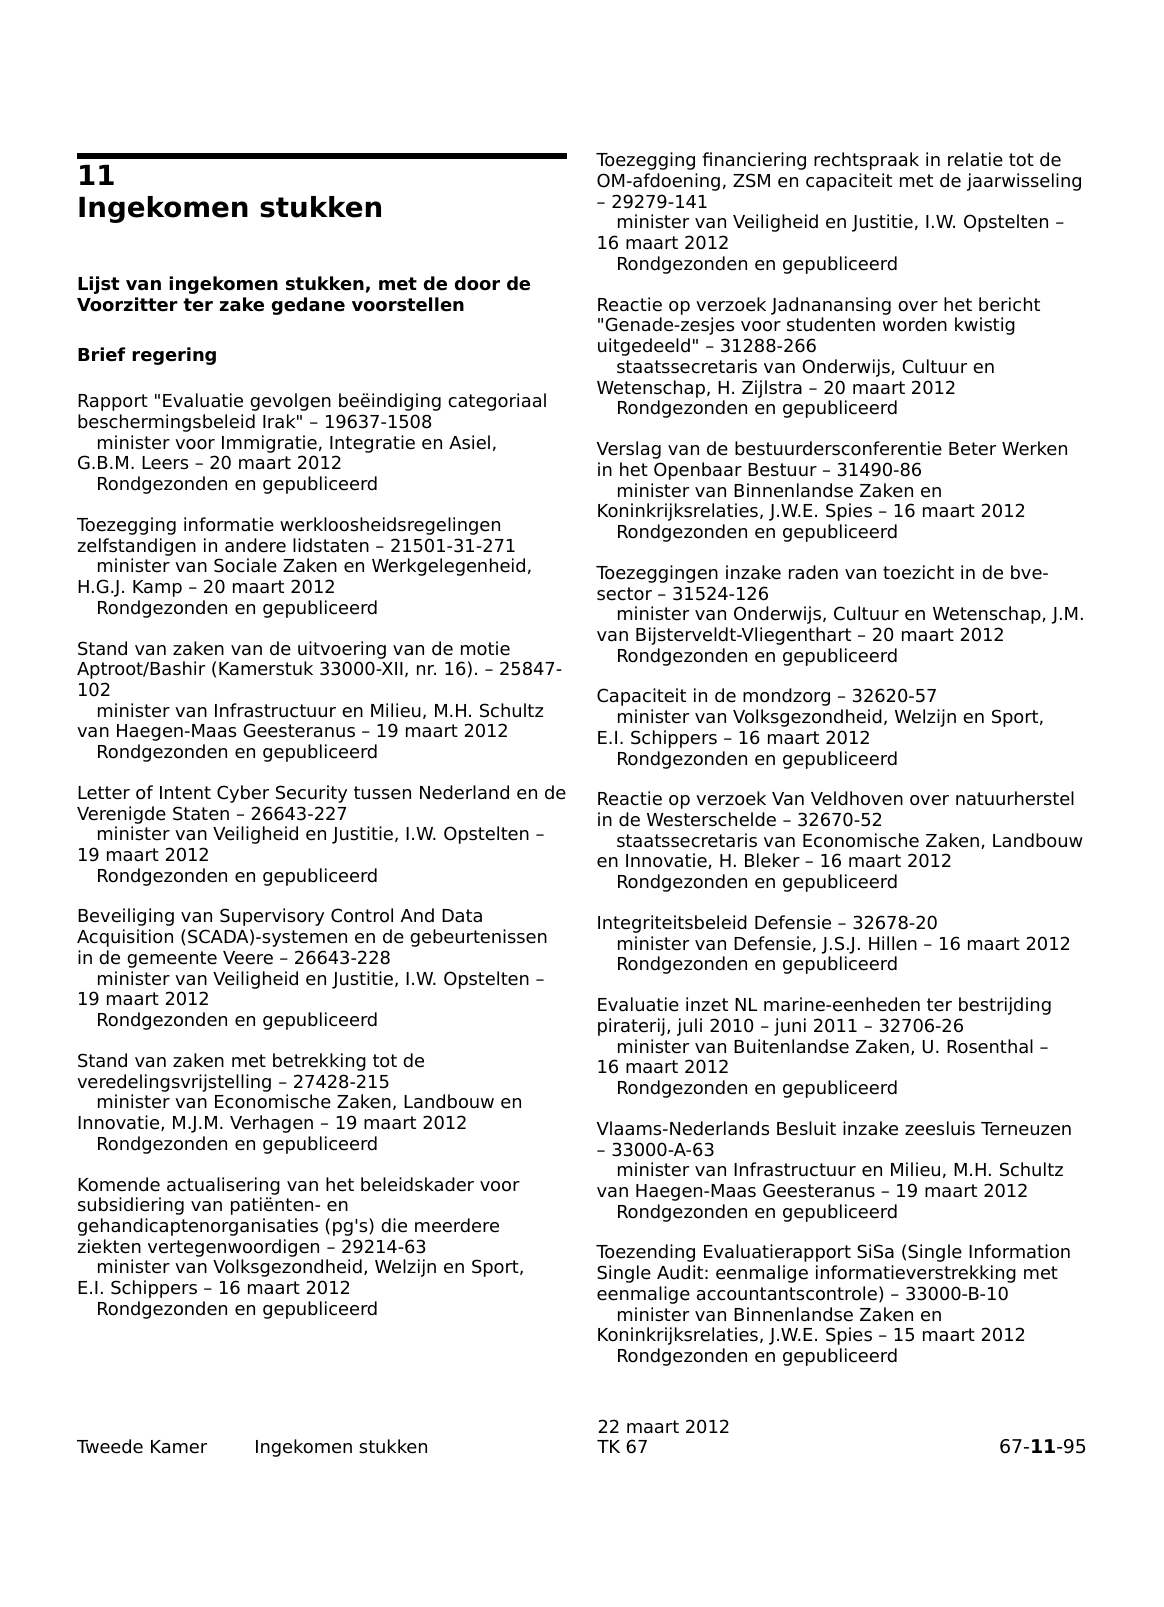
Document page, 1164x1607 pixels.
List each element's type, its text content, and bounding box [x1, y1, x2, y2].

text minister van Veiligheid en Justitie, I.W. Opstelten – 16 maart 2012 [596, 212, 1087, 254]
text minister van Sociale Zaken en Werkgelegenheid, H.G.J. Kamp – 20 maart 2012 [77, 556, 567, 598]
text Rondgezonden en gepubliceerd [596, 398, 1087, 419]
text Toezeggingen inzake raden van toezicht in de bve-sector – 31524-126 [596, 563, 1087, 604]
text minister van Volksgezondheid, Welzijn en Sport, E.I. Schippers – 16 maart 2012 [77, 1257, 567, 1299]
subtitle Brief regering [77, 345, 567, 366]
text Rondgezonden en gepubliceerd [596, 254, 1087, 274]
text Beveiliging van Supervisory Control And Data Acquisition (SCADA)-systemen en de gebeurtenissen in de gemeente Veere – 26643-228 [77, 906, 567, 968]
text Rondgezonden en gepubliceerd [596, 1346, 1087, 1367]
text Verslag van de bestuurdersconferentie Beter Werken in het Openbaar Bestuur – 31490-86 [596, 439, 1087, 480]
text Stand van zaken van de uitvoering van de motie Aptroot/Bashir (Kamerstuk 33000-XII, nr. 16). – 25847-102 [77, 638, 567, 701]
text Rondgezonden en gepubliceerd [596, 522, 1087, 543]
text minister van Buitenlandse Zaken, U. Rosenthal – 16 maart 2012 [596, 1036, 1087, 1078]
text staatssecretaris van Onderwijs, Cultuur en Wetenschap, H. Zijlstra – 20 maart 2012 [596, 357, 1087, 398]
text Vlaams-Nederlands Besluit inzake zeesluis Terneuzen – 33000-A-63 [596, 1119, 1087, 1160]
text minister van Infrastructuur en Milieu, M.H. Schultz van Haegen-Maas Geesteranus – 19 maart 2012 [596, 1160, 1087, 1202]
text Capaciteit in de mondzorg – 32620-57 [596, 686, 1087, 707]
text Rondgezonden en gepubliceerd [77, 474, 567, 495]
text Rondgezonden en gepubliceerd [596, 646, 1087, 666]
text Rondgezonden en gepubliceerd [77, 866, 567, 886]
text Komende actualisering van het beleidskader voor subsidiering van patiënten- en gehandicaptenorganisaties (pg's) die meerdere ziekten vertegenwoordigen – 29214-63 [77, 1174, 567, 1257]
text Rondgezonden en gepubliceerd [596, 1202, 1087, 1222]
text Stand van zaken met betrekking tot de veredelingsvrijstelling – 27428-215 [77, 1051, 567, 1092]
text Toezegging financiering rechtspraak in relatie tot de OM-afdoening, ZSM en capaciteit met de jaarwisseling – 29279-141 [596, 150, 1087, 212]
text minister van Binnenlandse Zaken en Koninkrijksrelaties, J.W.E. Spies – 16 maart 2012 [596, 480, 1087, 522]
text Toezegging informatie werkloosheidsregelingen zelfstandigen in andere lidstaten – 21501-31-271 [77, 515, 567, 556]
text Rondgezonden en gepubliceerd [77, 1134, 567, 1154]
text Rondgezonden en gepubliceerd [596, 954, 1087, 975]
text minister van Veiligheid en Justitie, I.W. Opstelten – 19 maart 2012 [77, 824, 567, 866]
text minister voor Immigratie, Integratie en Asiel, G.B.M. Leers – 20 maart 2012 [77, 432, 567, 474]
text Reactie op verzoek Jadnanansing over het bericht "Genade-zesjes voor studenten worden kwistig uitgedeeld" – 31288-266 [596, 294, 1087, 357]
text minister van Defensie, J.S.J. Hillen – 16 maart 2012 [596, 933, 1087, 954]
text minister van Veiligheid en Justitie, I.W. Opstelten – 19 maart 2012 [77, 968, 567, 1010]
text Rondgezonden en gepubliceerd [596, 1078, 1087, 1099]
text Rapport "Evaluatie gevolgen beëindiging categoriaal beschermingsbeleid Irak" – 19637-1508 [77, 391, 567, 432]
text Integriteitsbeleid Defensie – 32678-20 [596, 913, 1087, 933]
text minister van Binnenlandse Zaken en Koninkrijksrelaties, J.W.E. Spies – 15 maart 2012 [596, 1304, 1087, 1346]
text Rondgezonden en gepubliceerd [77, 1010, 567, 1031]
text Rondgezonden en gepubliceerd [596, 872, 1087, 893]
text Rondgezonden en gepubliceerd [77, 598, 567, 618]
text minister van Infrastructuur en Milieu, M.H. Schultz van Haegen-Maas Geesteranus – 19 maart 2012 [77, 701, 567, 742]
text minister van Economische Zaken, Landbouw en Innovatie, M.J.M. Verhagen – 19 maart 2012 [77, 1092, 567, 1134]
text Rondgezonden en gepubliceerd [596, 748, 1087, 769]
text Toezending Evaluatierapport SiSa (Single Information Single Audit: eenmalige informatieverstrekking met eenmalige accountantscontrole) – 33000-B-10 [596, 1242, 1087, 1304]
text Reactie op verzoek Van Veldhoven over natuurherstel in de Westerschelde – 32670-52 [596, 789, 1087, 831]
text minister van Volksgezondheid, Welzijn en Sport, E.I. Schippers – 16 maart 2012 [596, 707, 1087, 748]
subtitle Lijst van ingekomen stukken, met de door de Voorzitter ter zake gedane voorstellen [77, 274, 567, 315]
text Rondgezonden en gepubliceerd [77, 1299, 567, 1319]
text minister van Onderwijs, Cultuur en Wetenschap, J.M. van Bijsterveldt-Vliegenthart – 20 maart 2012 [596, 604, 1087, 646]
text Evaluatie inzet NL marine-eenheden ter bestrijding piraterij, juli 2010 – juni 2011 – 32706-26 [596, 995, 1087, 1036]
text Letter of Intent Cyber Security tussen Nederland en de Verenigde Staten – 26643-227 [77, 783, 567, 824]
title 11 Ingekomen stukken [77, 159, 567, 224]
text staatssecretaris van Economische Zaken, Landbouw en Innovatie, H. Bleker – 16 maart 2012 [596, 831, 1087, 872]
text Rondgezonden en gepubliceerd [77, 742, 567, 763]
